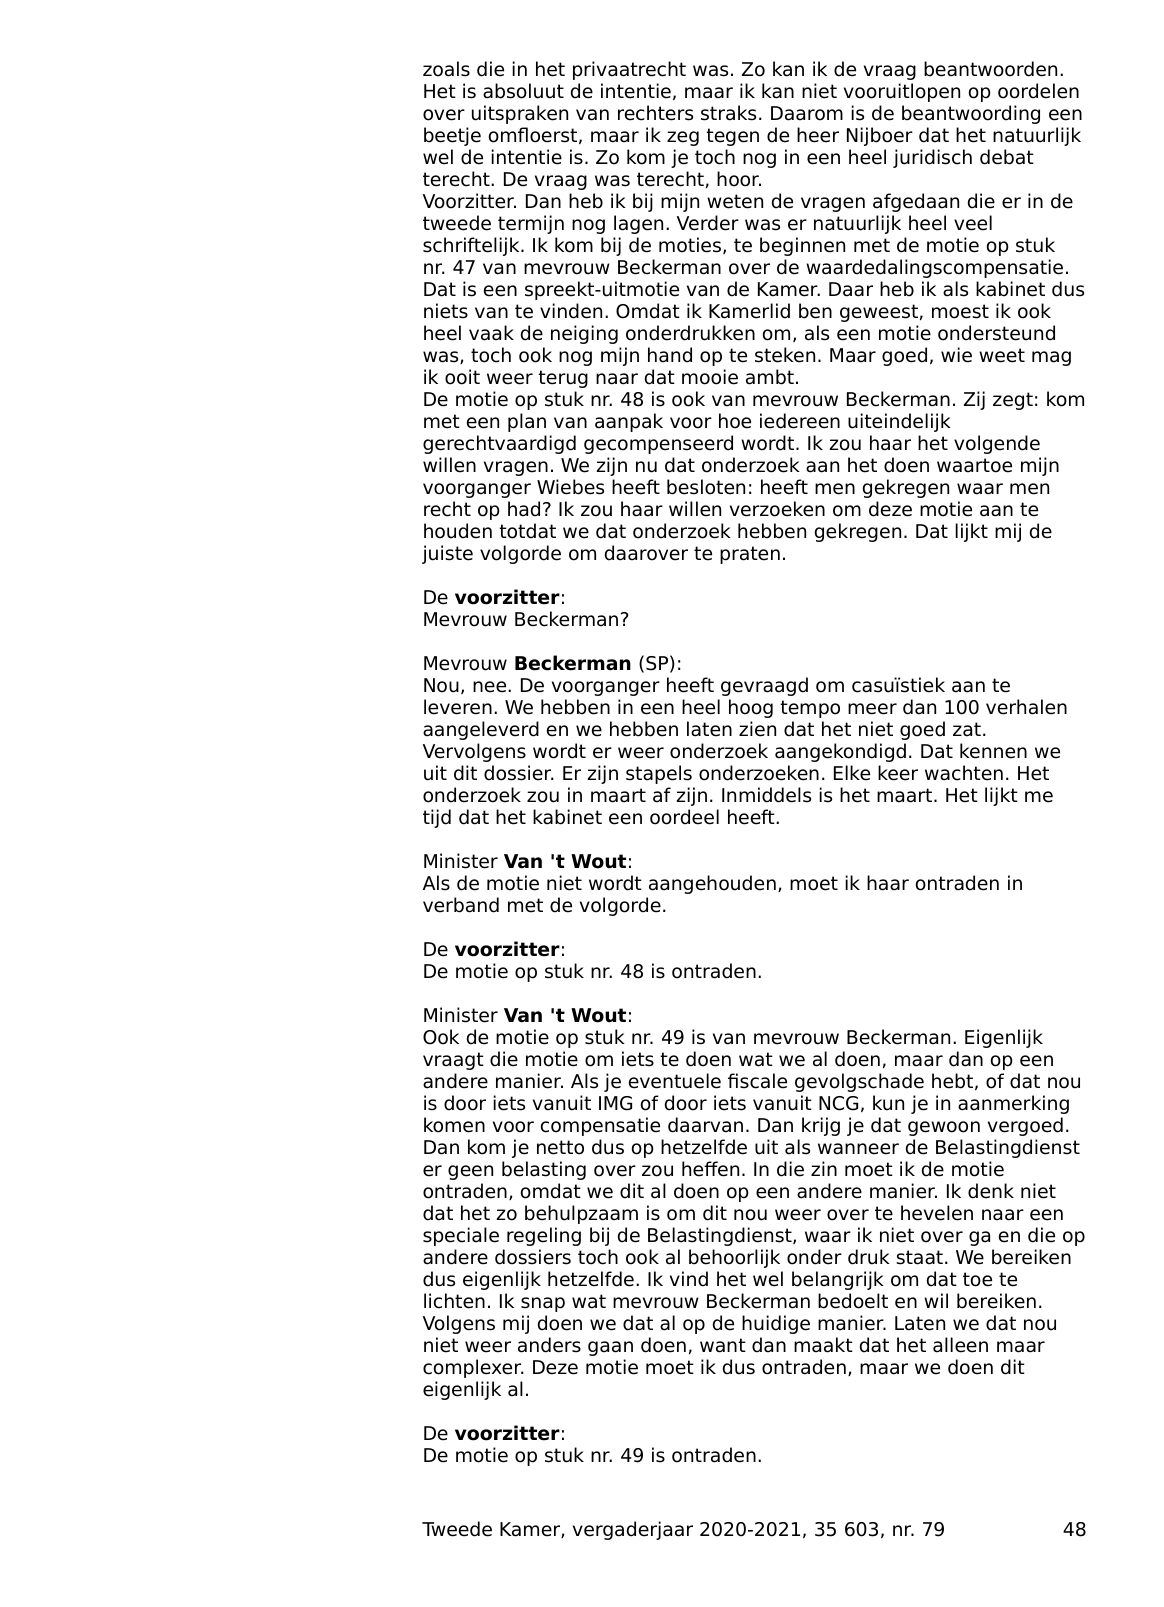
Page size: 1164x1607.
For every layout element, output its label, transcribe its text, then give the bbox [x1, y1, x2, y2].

text De voorzitter: [422, 1423, 1087, 1445]
text De voorzitter: [422, 939, 1087, 961]
text Mevrouw Beckerman? [422, 609, 1087, 631]
text Minister Van 't Wout: [422, 851, 1087, 873]
text De motie op stuk nr. 49 is ontraden. [422, 1445, 1087, 1467]
text De motie op stuk nr. 48 is ontraden. [422, 961, 1087, 983]
text Nou, nee. De voorganger heeft gevraagd om casuïstiek aan te leveren. We hebben in een heel hoog tempo meer dan 100 verhalen aangeleverd en we hebben laten zien dat het niet goed zat. Vervolgens wordt er weer onderzoek aangekondigd. Dat kennen we uit dit dossier. Er zijn stapels onderzoeken. Elke keer wachten. Het onderzoek zou in maart af zijn. Inmiddels is het maart. Het lijkt me tijd dat het kabinet een oordeel heeft. [422, 675, 1087, 829]
text Mevrouw Beckerman (SP): [422, 653, 1087, 675]
text De motie op stuk nr. 48 is ook van mevrouw Beckerman. Zij zegt: kom met een plan van aanpak voor hoe iedereen uiteindelijk gerechtvaardigd gecompenseerd wordt. Ik zou haar het volgende willen vragen. We zijn nu dat onderzoek aan het doen waartoe mijn voorganger Wiebes heeft besloten: heeft men gekregen waar men recht op had? Ik zou haar willen verzoeken om deze motie aan te houden totdat we dat onderzoek hebben gekregen. Dat lijkt mij de juiste volgorde om daarover te praten. [422, 389, 1087, 564]
text zoals die in het privaatrecht was. Zo kan ik de vraag beantwoorden. Het is absoluut de intentie, maar ik kan niet vooruitlopen op oordelen over uitspraken van rechters straks. Daarom is de beantwoording een beetje omfloerst, maar ik zeg tegen de heer Nijboer dat het natuurlijk wel de intentie is. Zo kom je toch nog in een heel juridisch debat terecht. De vraag was terecht, hoor. [422, 59, 1087, 191]
text De voorzitter: [422, 587, 1087, 609]
text Minister Van 't Wout: [422, 1005, 1087, 1027]
text Ook de motie op stuk nr. 49 is van mevrouw Beckerman. Eigenlijk vraagt die motie om iets te doen wat we al doen, maar dan op een andere manier. Als je eventuele fiscale gevolgschade hebt, of dat nou is door iets vanuit IMG of door iets vanuit NCG, kun je in aanmerking komen voor compensatie daarvan. Dan krijg je dat gewoon vergoed. Dan kom je netto dus op hetzelfde uit als wanneer de Belastingdienst er geen belasting over zou heffen. In die zin moet ik de motie ontraden, omdat we dit al doen op een andere manier. Ik denk niet dat het zo behulpzaam is om dit nou weer over te hevelen naar een speciale regeling bij de Belastingdienst, waar ik niet over ga en die op andere dossiers toch ook al behoorlijk onder druk staat. We bereiken dus eigenlijk hetzelfde. Ik vind het wel belangrijk om dat toe te lichten. Ik snap wat mevrouw Beckerman bedoelt en wil bereiken. Volgens mij doen we dat al op de huidige manier. Laten we dat nou niet weer anders gaan doen, want dan maakt dat het alleen maar complexer. Deze motie moet ik dus ontraden, maar we doen dit eigenlijk al. [422, 1027, 1087, 1401]
text Voorzitter. Dan heb ik bij mijn weten de vragen afgedaan die er in de tweede termijn nog lagen. Verder was er natuurlijk heel veel schriftelijk. Ik kom bij de moties, te beginnen met de motie op stuk nr. 47 van mevrouw Beckerman over de waardedalingscompensatie. Dat is een spreekt-uitmotie van de Kamer. Daar heb ik als kabinet dus niets van te vinden. Omdat ik Kamerlid ben geweest, moest ik ook heel vaak de neiging onderdrukken om, als een motie ondersteund was, toch ook nog mijn hand op te steken. Maar goed, wie weet mag ik ooit weer terug naar dat mooie ambt. [422, 191, 1087, 389]
text Als de motie niet wordt aangehouden, moet ik haar ontraden in verband met de volgorde. [422, 873, 1087, 917]
